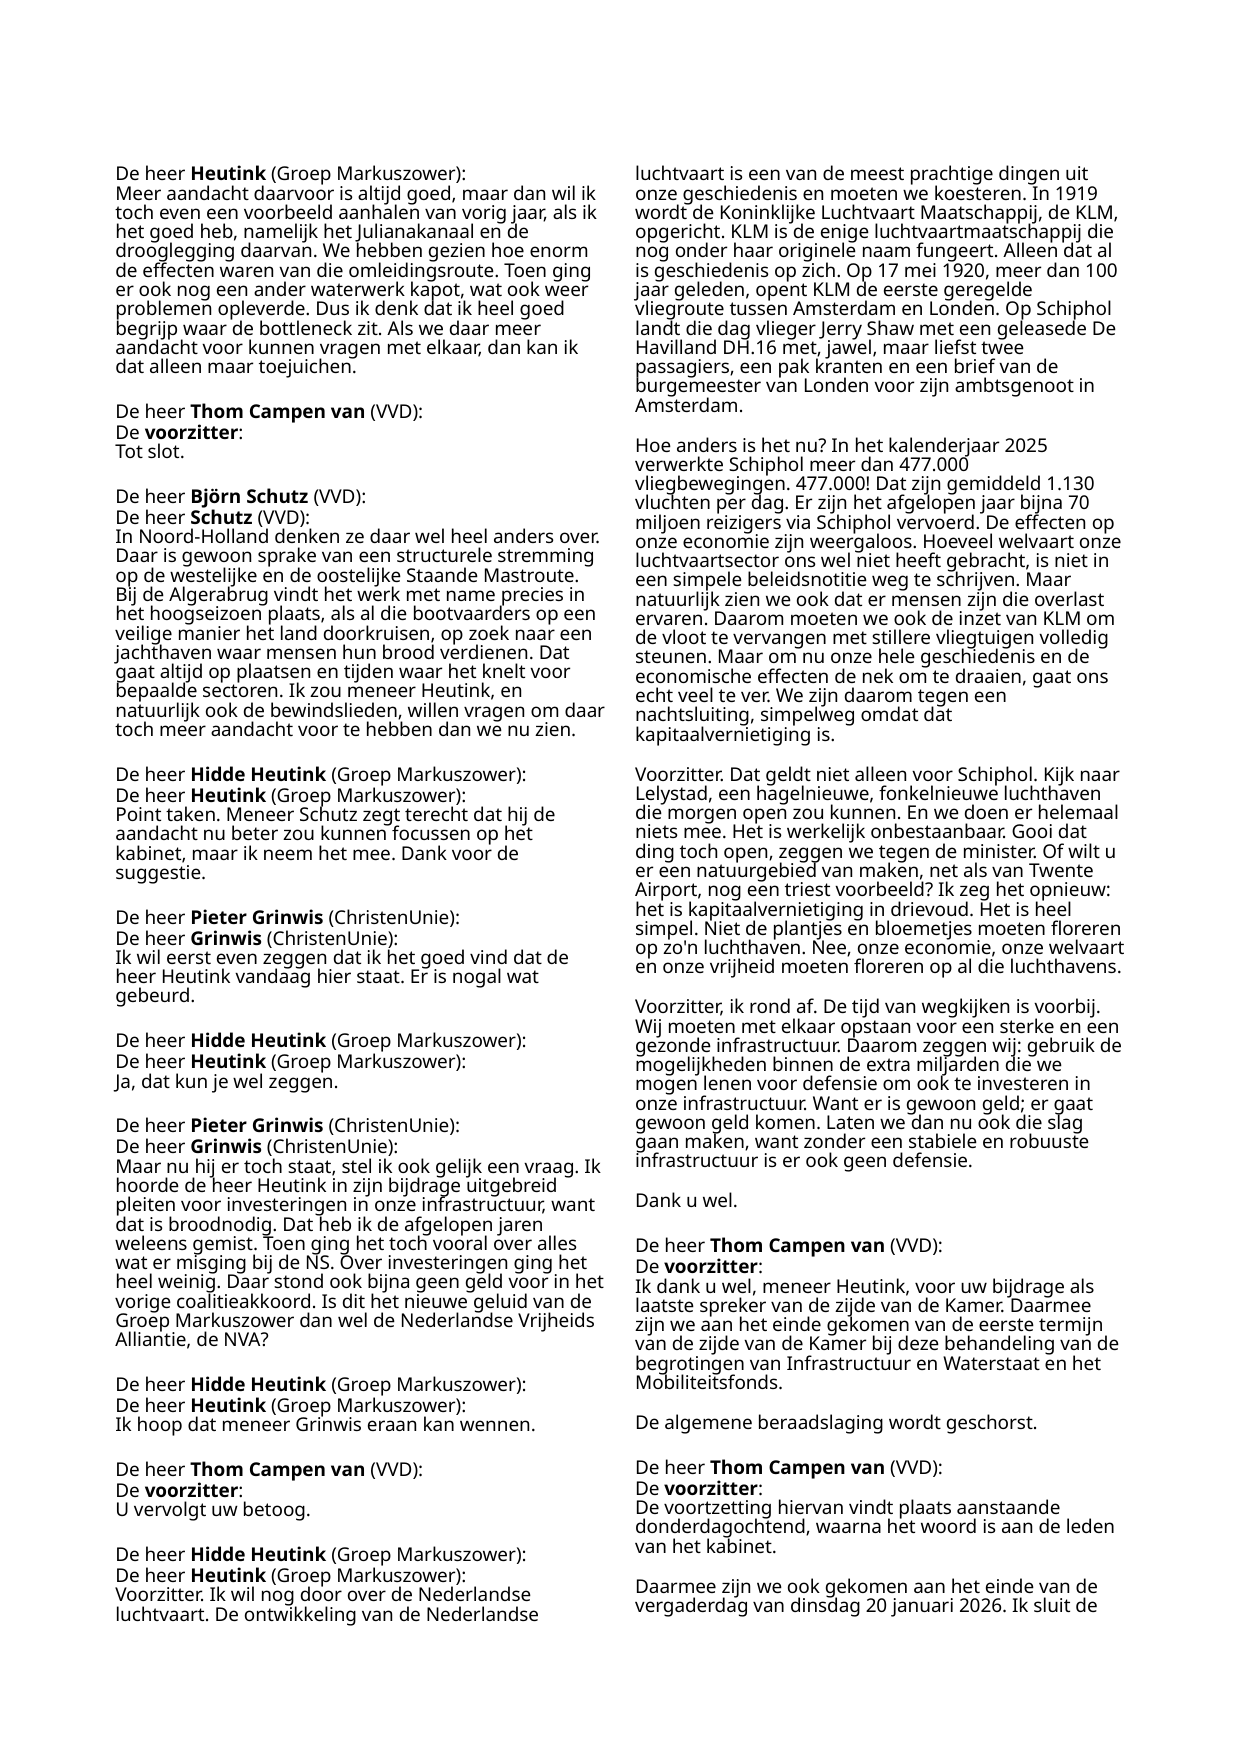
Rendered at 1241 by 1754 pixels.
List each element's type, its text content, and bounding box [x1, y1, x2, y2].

text De voorzitter: [635, 1480, 1125, 1499]
text De heer Hidde Heutink (Groep Markuszower): [115, 1371, 605, 1397]
text De heer Björn Schutz (VVD): [115, 483, 605, 509]
text De heer Hidde Heutink (Groep Markuszower): [115, 1541, 605, 1567]
text Ik dank u wel, meneer Heutink, voor uw bijdrage als laatste spreker van de zijde van de Kamer. Daarmee zijn we aan het einde gekomen van de eerste termijn van de zijde van de Kamer bij deze behandeling van de begrotingen van Infrastructuur en Waterstaat en het Mobiliteitsfonds. [635, 1278, 1125, 1393]
text Voorzitter, ik rond af. De tijd van wegkijken is voorbij. Wij moeten met elkaar opstaan voor een sterke en een gezonde infrastructuur. Daarom zeggen wij: gebruik de mogelijkheden binnen de extra miljarden die we mogen lenen voor defensie om ook te investeren in onze infrastructuur. Want er is gewoon geld; er gaat gewoon geld komen. Laten we dan nu ook die slag gaan maken, want zonder een stabiele en robuuste infrastructuur is er ook geen defensie. [635, 998, 1125, 1172]
text Point taken. Meneer Schutz zegt terecht dat hij de aandacht nu beter zou kunnen focussen op het kabinet, maar ik neem het mee. Dank voor de suggestie. [115, 806, 605, 883]
text De heer Thom Campen van (VVD): [115, 1456, 605, 1482]
text De heer Grinwis (ChristenUnie): [115, 930, 605, 949]
text De heer Pieter Grinwis (ChristenUnie): [115, 1113, 605, 1138]
text U vervolgt uw betoog. [115, 1501, 605, 1521]
text De heer Heutink (Groep Markuszower): [115, 165, 605, 184]
text De heer Hidde Heutink (Groep Markuszower): [115, 761, 605, 787]
text De heer Heutink (Groep Markuszower): [115, 787, 605, 806]
text Meer aandacht daarvoor is altijd goed, maar dan wil ik toch even een voorbeeld aanhalen van vorig jaar, als ik het goed heb, namelijk het Julianakanaal en de drooglegging daarvan. We hebben gezien hoe enorm de effecten waren van die omleidingsroute. Toen ging er ook nog een ander waterwerk kapot, wat ook weer problemen opleverde. Dus ik denk dat ik heel goed begrijp waar de bottleneck zit. Als we daar meer aandacht voor kunnen vragen met elkaar, dan kan ik dat alleen maar toejuichen. [115, 184, 605, 377]
text De heer Pieter Grinwis (ChristenUnie): [115, 904, 605, 930]
text In Noord-Holland denken ze daar wel heel anders over. Daar is gewoon sprake van een structurele stremming op de westelijke en de oostelijke Staande Mastroute. Bij de Algerabrug vindt het werk met name precies in het hoogseizoen plaats, als al die bootvaarders op een veilige manier het land doorkruisen, op zoek naar een jachthaven waar mensen hun brood verdienen. Dat gaat altijd op plaatsen en tijden waar het knelt voor bepaalde sectoren. Ik zou meneer Heutink, en natuurlijk ook de bewindslieden, willen vragen om daar toch meer aandacht voor te hebben dan we nu zien. [115, 528, 605, 740]
text De heer Thom Campen van (VVD): [115, 398, 605, 424]
text luchtvaart is een van de meest prachtige dingen uit onze geschiedenis en moeten we koesteren. In 1919 wordt de Koninklijke Luchtvaart Maatschappij, de KLM, opgericht. KLM is de enige luchtvaartmaatschappij die nog onder haar originele naam fungeert. Alleen dat al is geschiedenis op zich. Op 17 mei 1920, meer dan 100 jaar geleden, opent KLM de eerste geregelde vliegroute tussen Amsterdam en Londen. Op Schiphol landt die dag vlieger Jerry Shaw met een geleasede De Havilland DH.16 met, jawel, maar liefst twee passagiers, een pak kranten en een brief van de burgemeester van Londen voor zijn ambtsgenoot in Amsterdam. [635, 165, 1125, 416]
text De algemene beraadslaging wordt geschorst. [635, 1414, 1125, 1433]
text Voorzitter. Dat geldt niet alleen voor Schiphol. Kijk naar Lelystad, een hagelnieuwe, fonkelnieuwe luchthaven die morgen open zou kunnen. En we doen er helemaal niets mee. Het is werkelijk onbestaanbaar. Gooi dat ding toch open, zeggen we tegen de minister. Of wilt u er een natuurgebied van maken, net als van Twente Airport, nog een triest voorbeeld? Ik zeg het opnieuw: het is kapitaalvernietiging in drievoud. Het is heel simpel. Niet de plantjes en bloemetjes moeten floreren op zo'n luchthaven. Nee, onze economie, onze welvaart en onze vrijheid moeten floreren op al die luchthavens. [635, 766, 1125, 978]
text De voorzitter: [115, 1482, 605, 1501]
text De voorzitter: [115, 424, 605, 443]
text Maar nu hij er toch staat, stel ik ook gelijk een vraag. Ik hoorde de heer Heutink in zijn bijdrage uitgebreid pleiten voor investeringen in onze infrastructuur, want dat is broodnodig. Dat heb ik de afgelopen jaren weleens gemist. Toen ging het toch vooral over alles wat er misging bij de NS. Over investeringen ging het heel weinig. Daar stond ook bijna geen geld voor in het vorige coalitieakkoord. Is dit het nieuwe geluid van de Groep Markuszower dan wel de Nederlandse Vrijheids Alliantie, de NVA? [115, 1158, 605, 1350]
text Ik hoop dat meneer Grinwis eraan kan wennen. [115, 1416, 605, 1436]
text Tot slot. [115, 443, 605, 462]
text Dank u wel. [635, 1192, 1125, 1212]
text Voorzitter. Ik wil nog door over de Nederlandse luchtvaart. De ontwikkeling van de Nederlandse [115, 1586, 605, 1625]
text Ik wil eerst even zeggen dat ik het goed vind dat de heer Heutink vandaag hier staat. Er is nogal wat gebeurd. [115, 949, 605, 1007]
text De heer Schutz (VVD): [115, 509, 605, 528]
text De voorzitter: [635, 1258, 1125, 1278]
text De heer Heutink (Groep Markuszower): [115, 1397, 605, 1416]
text De heer Hidde Heutink (Groep Markuszower): [115, 1028, 605, 1053]
text De heer Thom Campen van (VVD): [635, 1233, 1125, 1258]
text Hoe anders is het nu? In het kalenderjaar 2025 verwerkte Schiphol meer dan 477.000 vliegbewegingen. 477.000! Dat zijn gemiddeld 1.130 vluchten per dag. Er zijn het afgelopen jaar bijna 70 miljoen reizigers via Schiphol vervoerd. De effecten op onze economie zijn weergaloos. Hoeveel welvaart onze luchtvaartsector ons wel niet heeft gebracht, is niet in een simpele beleidsnotitie weg te schrijven. Maar natuurlijk zien we ook dat er mensen zijn die overlast ervaren. Daarom moeten we ook de inzet van KLM om de vloot te vervangen met stillere vliegtuigen volledig steunen. Maar om nu onze hele geschiedenis en de economische effecten de nek om te draaien, gaat ons echt veel te ver. We zijn daarom tegen een nachtsluiting, simpelweg omdat dat kapitaalvernietiging is. [635, 437, 1125, 745]
text De heer Thom Campen van (VVD): [635, 1454, 1125, 1480]
text Ja, dat kun je wel zeggen. [115, 1073, 605, 1092]
text De voortzetting hiervan vindt plaats aanstaande donderdagochtend, waarna het woord is aan de leden van het kabinet. [635, 1499, 1125, 1557]
text De heer Heutink (Groep Markuszower): [115, 1567, 605, 1586]
text De heer Heutink (Groep Markuszower): [115, 1053, 605, 1073]
text Daarmee zijn we ook gekomen aan het einde van de vergaderdag van dinsdag 20 januari 2026. Ik sluit de [635, 1578, 1125, 1616]
text De heer Grinwis (ChristenUnie): [115, 1138, 605, 1158]
